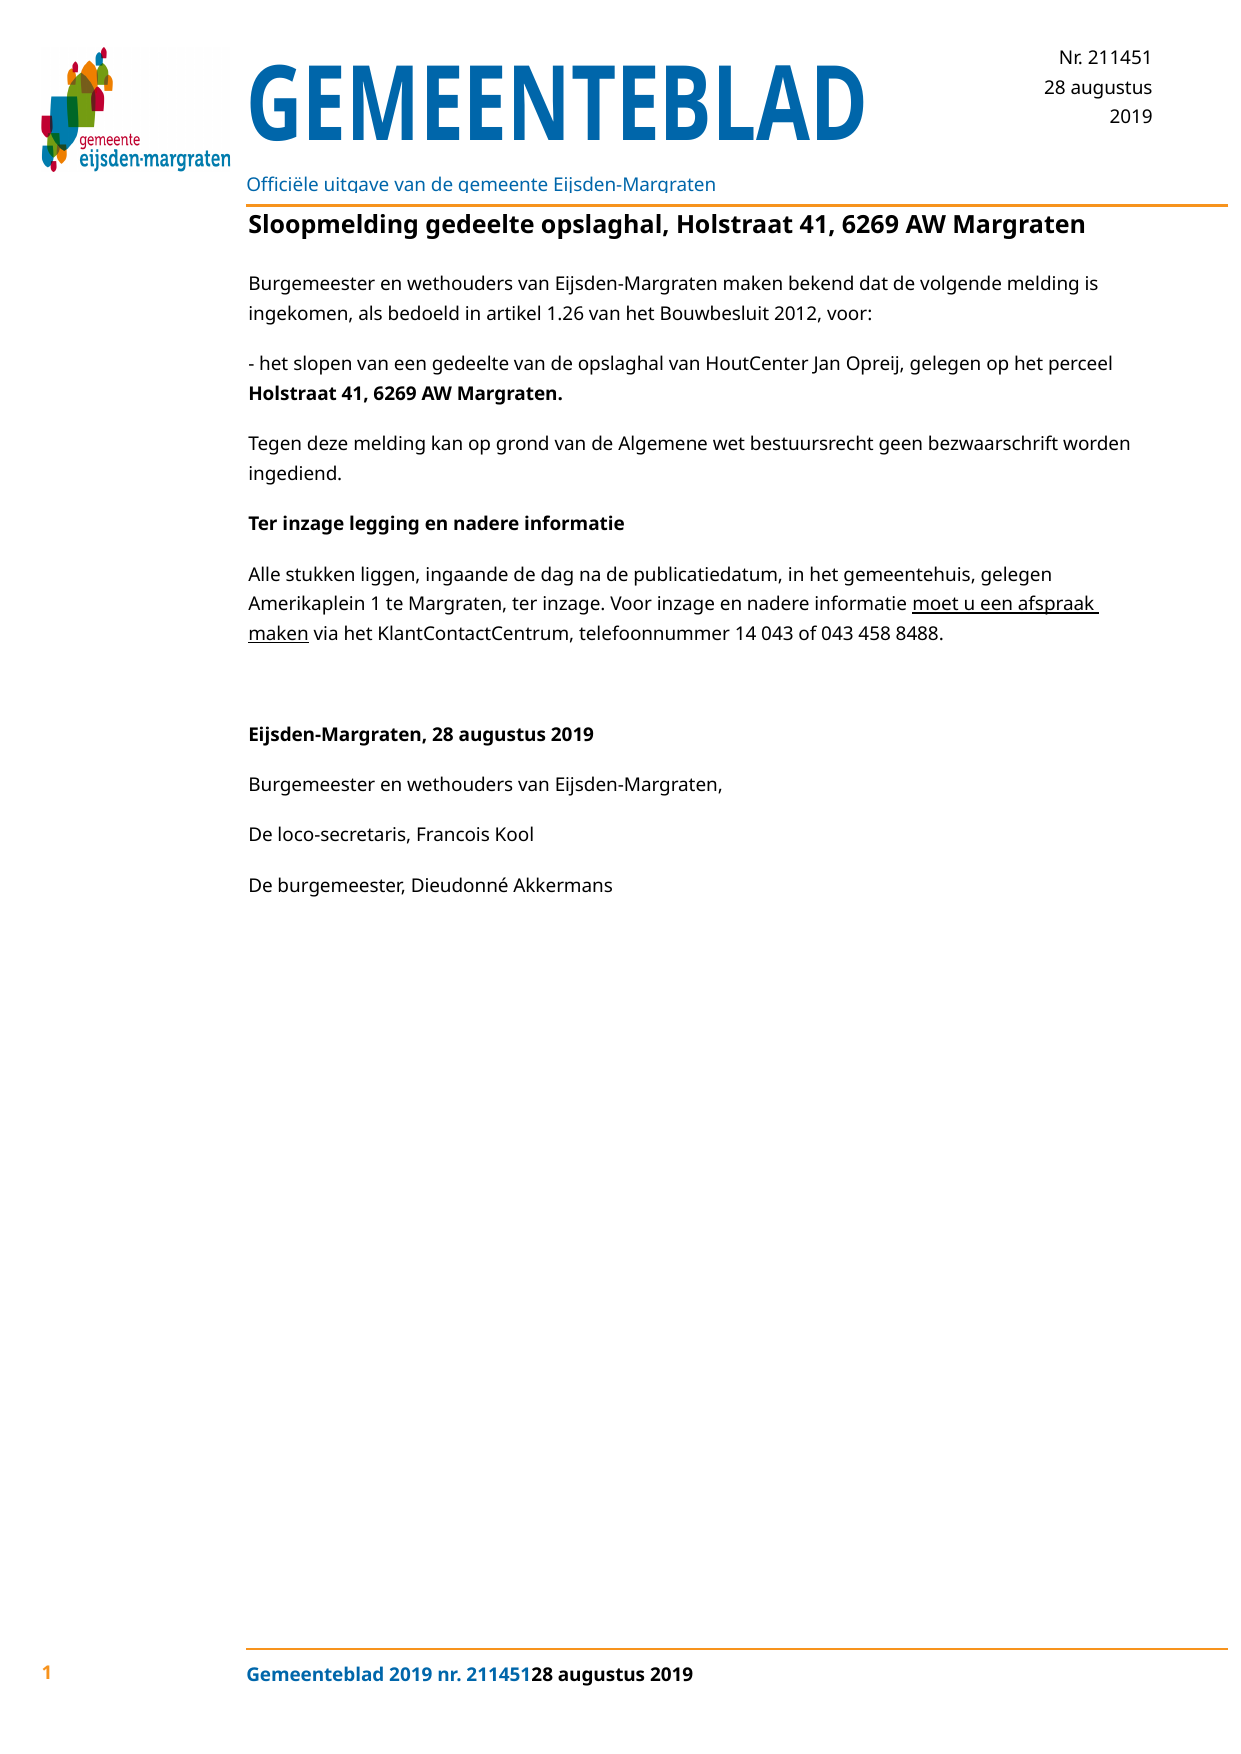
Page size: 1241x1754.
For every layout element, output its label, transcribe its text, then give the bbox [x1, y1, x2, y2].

picture [41, 47, 231, 172]
text De loco-secretaris, Francois Kool [248, 822, 1152, 847]
text Eijsden-Margraten, 28 augustus 2019 [248, 721, 1152, 746]
text De burgemeester, Dieudonné Akkermans [248, 872, 1152, 898]
text Ter inzage legging en nadere informatie [248, 510, 1152, 536]
text - het slopen van een gedeelte van de opslaghal van HoutCenter Jan Opreij, gelegen op het perceel Holstraat 41, 6269 AW Margraten. [248, 350, 1152, 406]
text Burgemeester en wethouders van Eijsden-Margraten maken bekend dat de volgende melding is ingekomen, als bedoeld in artikel 1.26 van het Bouwbesluit 2012, voor: [248, 270, 1152, 326]
text Alle stukken liggen, ingaande de dag na de publicatiedatum, in het gemeentehuis, gelegen Amerikaplein 1 te Margraten, ter inzage. Voor inzage en nadere informatie moet u een afspraak maken via het KlantContactCentrum, telefoonnummer 14 043 of 043 458 8488. [248, 561, 1152, 646]
text Tegen deze melding kan op grond van de Algemene wet bestuursrecht geen bezwaarschrift worden ingediend. [248, 430, 1152, 486]
text Burgemeester en wethouders van Eijsden-Margraten, [248, 771, 1152, 797]
text Sloopmelding gedeelte opslaghal, Holstraat 41, 6269 AW Margraten [248, 207, 1152, 241]
